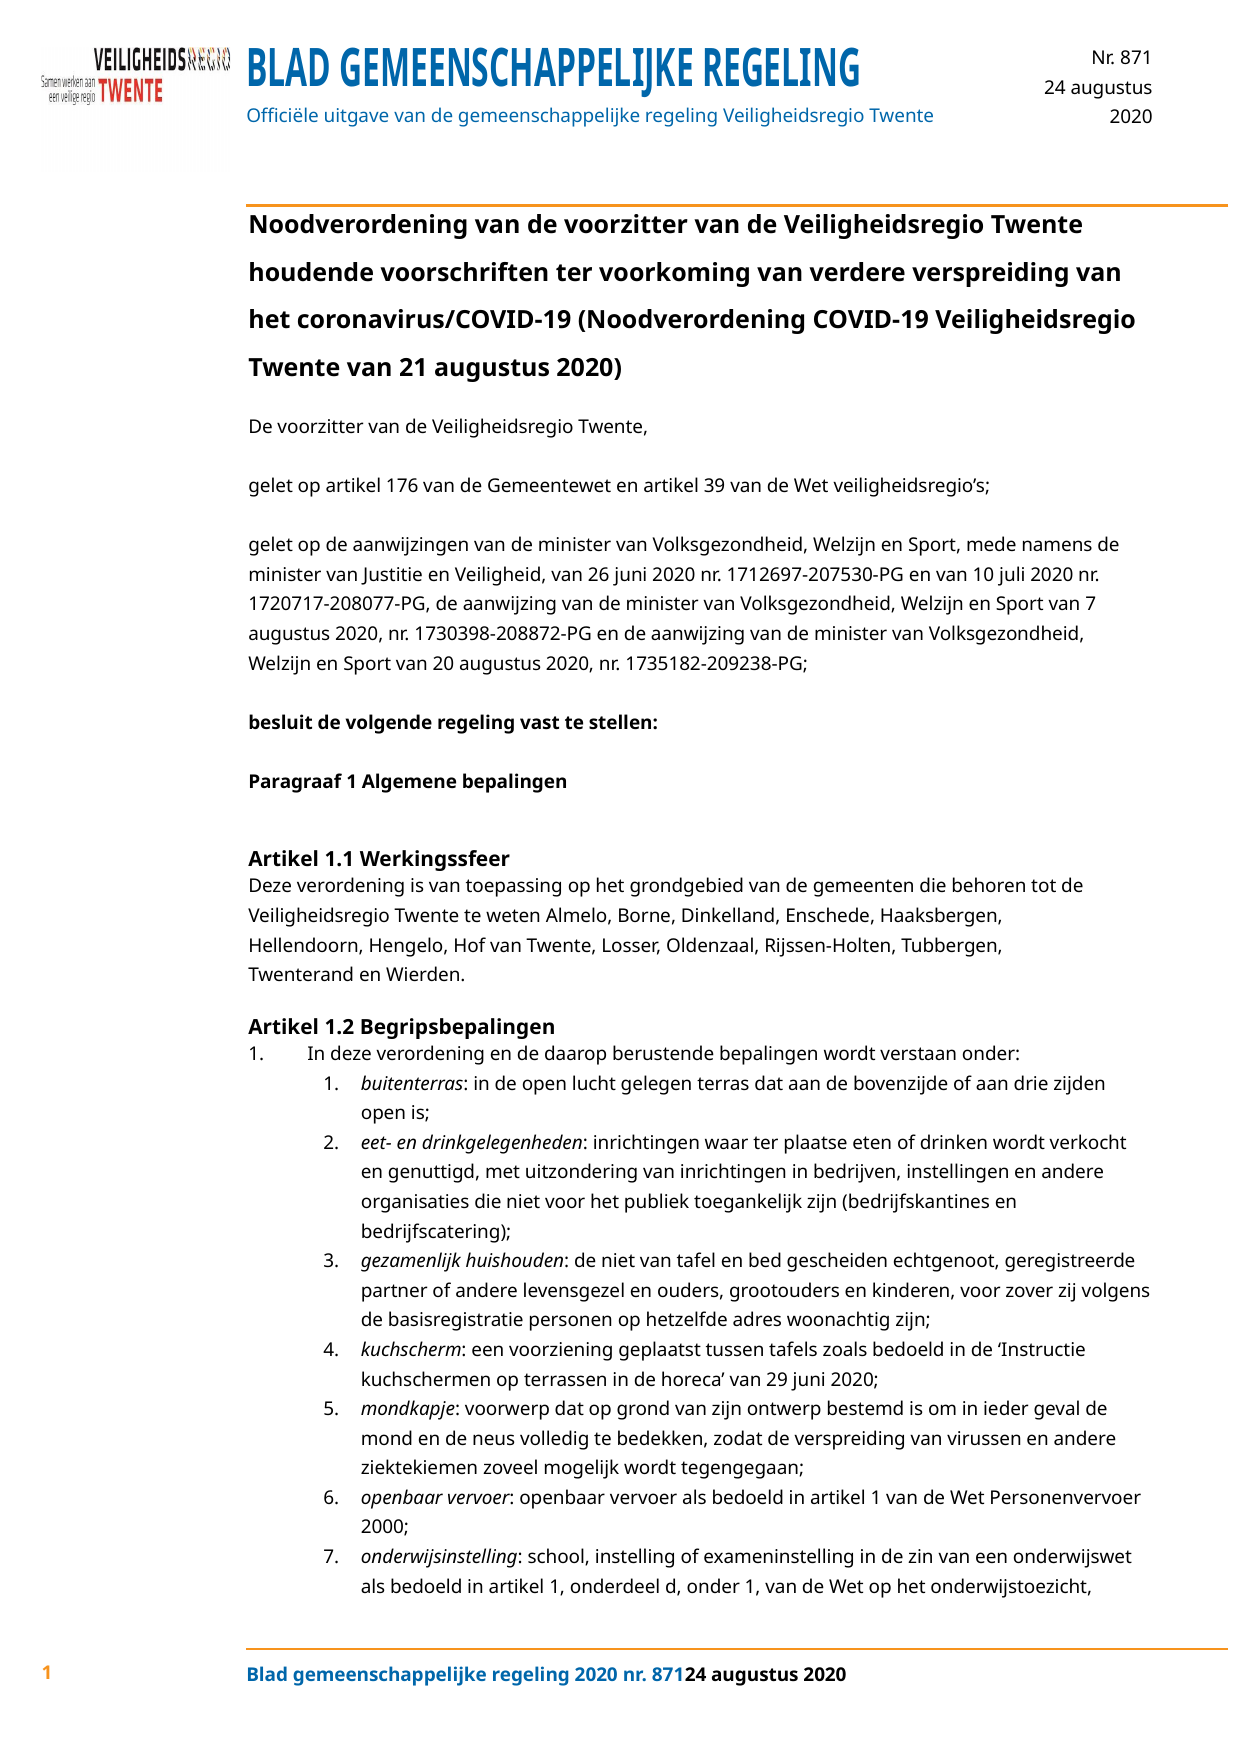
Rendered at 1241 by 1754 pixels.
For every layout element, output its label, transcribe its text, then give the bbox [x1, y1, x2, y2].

text gelet op artikel 176 van de Gemeentewet en artikel 39 van de Wet veiligheidsregio’s; [248, 472, 1152, 498]
text besluit de volgende regeling vast te stellen: [248, 709, 1152, 735]
list gezamenlijk huishouden: de niet van tafel en bed gescheiden echtgenoot, geregistreerde partner of andere levensgezel en ouders, grootouders en kinderen, voor zover zij volgens de basisregistratie personen op hetzelfde adres woonachtig zijn; [323, 1247, 1152, 1332]
list In deze verordening en de daarop berustende bepalingen wordt verstaan onder: [248, 1040, 1152, 1066]
text gelet op de aanwijzingen van de minister van Volksgezondheid, Welzijn en Sport, mede namens de minister van Justitie en Veiligheid, van 26 juni 2020 nr. 1712697-207530-PG en van 10 juli 2020 nr. 1720717-208077-PG, de aanwijzing van de minister van Volksgezondheid, Welzijn en Sport van 7 augustus 2020, nr. 1730398-208872-PG en de aanwijzing van de minister van Volksgezondheid, Welzijn en Sport van 20 augustus 2020, nr. 1735182-209238-PG; [248, 531, 1152, 676]
list kuchscherm: een voorziening geplaatst tussen tafels zoals bedoeld in de ‘Instructie kuchschermen op terrassen in de horeca’ van 29 juni 2020; [323, 1336, 1152, 1391]
text Twenterand en Wierden. [248, 961, 1152, 987]
list mondkapje: voorwerp dat op grond van zijn ontwerp bestemd is om in ieder geval de mond en de neus volledig te bedekken, zodat de verspreiding van virussen en andere ziektekiemen zoveel mogelijk wordt tegengegaan; [323, 1395, 1152, 1480]
list buitenterras: in de open lucht gelegen terras dat aan de bovenzijde of aan drie zijden open is; [323, 1070, 1152, 1125]
picture [41, 47, 231, 172]
text Noodverordening van de voorzitter van de Veiligheidsregio Twente houdende voorschriften ter voorkoming van verdere verspreiding van het coronavirus/COVID-19 (Noodverordening COVID-19 Veiligheidsregio Twente van 21 augustus 2020) [248, 207, 1152, 384]
text Paragraaf 1 Algemene bepalingen [248, 768, 1152, 794]
text Artikel 1.1 Werkingssfeer [248, 844, 1152, 873]
list eet- en drinkgelegenheden: inrichtingen waar ter plaatse eten of drinken wordt verkocht en genuttigd, met uitzondering van inrichtingen in bedrijven, instellingen en andere organisaties die niet voor het publiek toegankelijk zijn (bedrijfskantines en bedrijfscatering); [323, 1129, 1152, 1243]
text Hellendoorn, Hengelo, Hof van Twente, Losser, Oldenzaal, Rijssen-Holten, Tubbergen, [248, 932, 1152, 958]
text Artikel 1.2 Begripsbepalingen [248, 1012, 1152, 1040]
text Deze verordening is van toepassing op het grondgebied van de gemeenten die behoren tot de Veiligheidsregio Twente te weten Almelo, Borne, Dinkelland, Enschede, Haaksbergen, [248, 873, 1152, 928]
list openbaar vervoer: openbaar vervoer als bedoeld in artikel 1 van de Wet Personenvervoer 2000; [323, 1484, 1152, 1539]
text De voorzitter van de Veiligheidsregio Twente, [248, 413, 1152, 439]
list onderwijsinstelling: school, instelling of exameninstelling in de zin van een onderwijswet als bedoeld in artikel 1, onderdeel d, onder 1, van de Wet op het onderwijstoezicht, [323, 1543, 1152, 1598]
